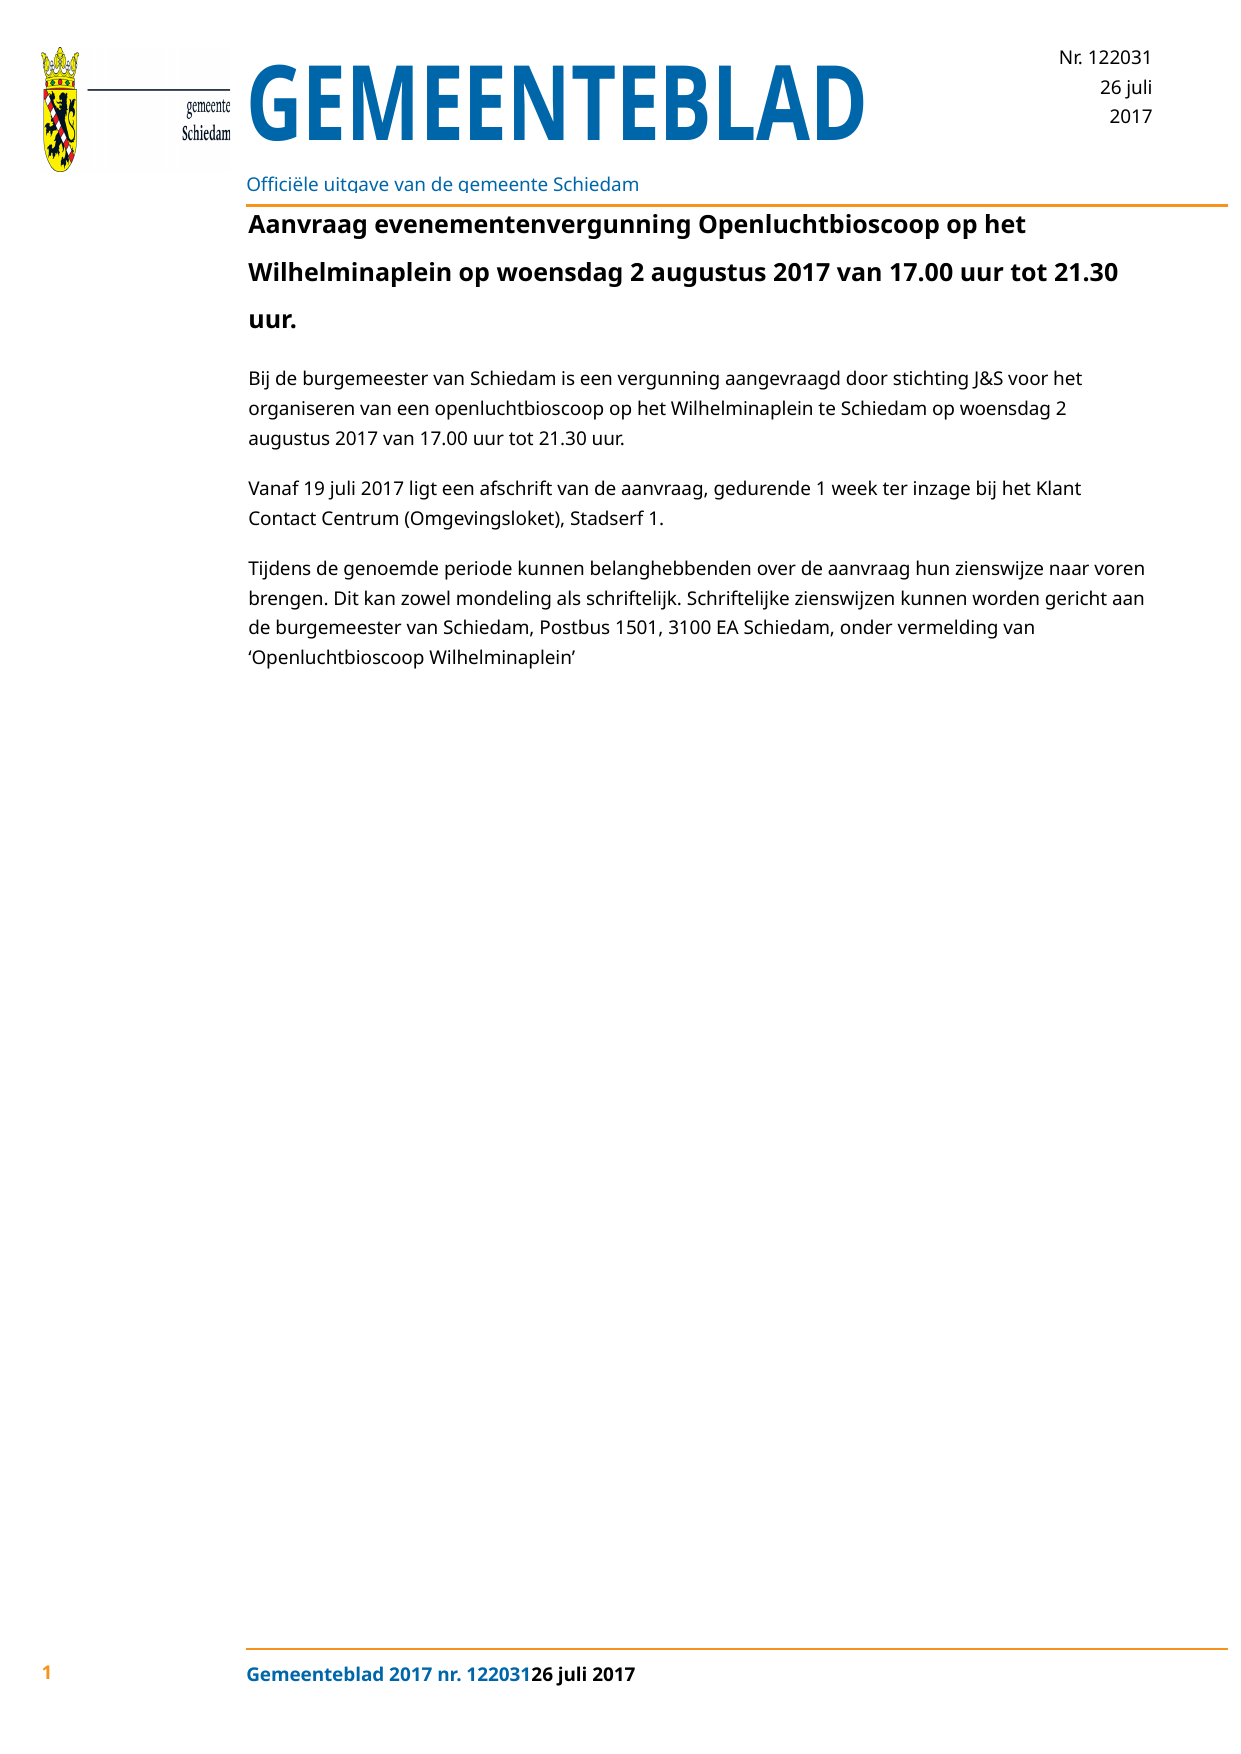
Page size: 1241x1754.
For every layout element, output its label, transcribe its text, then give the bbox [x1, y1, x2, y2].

text Tijdens de genoemde periode kunnen belanghebbenden over de aanvraag hun zienswijze naar voren brengen. Dit kan zowel mondeling als schriftelijk. Schriftelijke zienswijzen kunnen worden gericht aan de burgemeester van Schiedam, Postbus 1501, 3100 EA Schiedam, onder vermelding van ‘Openluchtbioscoop Wilhelminaplein’ [248, 555, 1152, 669]
text Bij de burgemeester van Schiedam is een vergunning aangevraagd door stichting J&S voor het organiseren van een openluchtbioscoop op het Wilhelminaplein te Schiedam op woensdag 2 augustus 2017 van 17.00 uur tot 21.30 uur. [248, 366, 1152, 450]
text Vanaf 19 juli 2017 ligt een afschrift van de aanvraag, gedurende 1 week ter inzage bij het Klant Contact Centrum (Omgevingsloket), Stadserf 1. [248, 475, 1152, 530]
text Aanvraag evenementenvergunning Openluchtbioscoop op het Wilhelminaplein op woensdag 2 augustus 2017 van 17.00 uur tot 21.30 uur. [248, 207, 1152, 336]
picture [41, 47, 231, 172]
